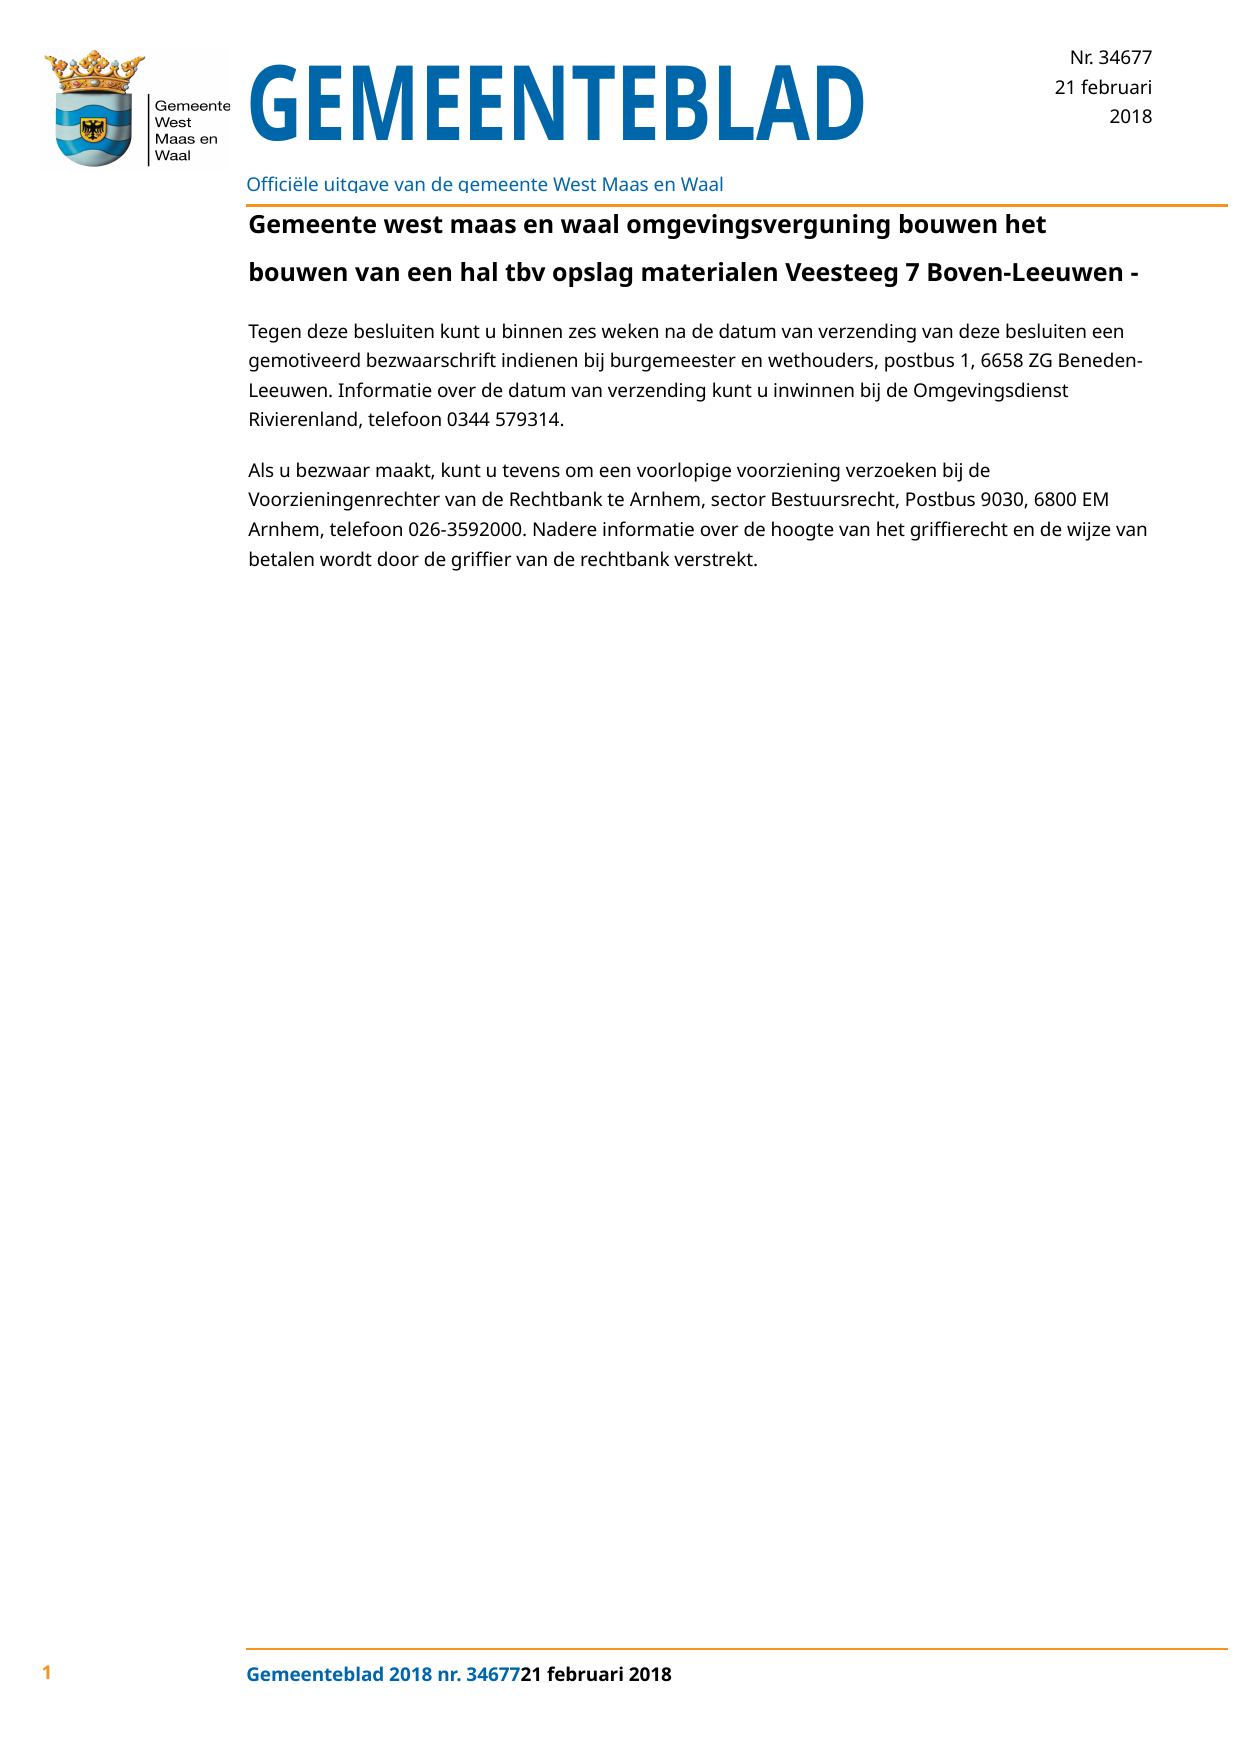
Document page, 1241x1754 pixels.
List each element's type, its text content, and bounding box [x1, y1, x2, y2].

picture [41, 47, 231, 172]
text Als u bezwaar maakt, kunt u tevens om een voorlopige voorziening verzoeken bij de Voorzieningenrechter van de Rechtbank te Arnhem, sector Bestuursrecht, Postbus 9030, 6800 EM Arnhem, telefoon 026-3592000. Nadere informatie over de hoogte van het griffierecht en de wijze van betalen wordt door de griffier van de rechtbank verstrekt. [248, 457, 1152, 572]
text Gemeente west maas en waal omgevingsverguning bouwen het bouwen van een hal tbv opslag materialen Veesteeg 7 Boven-Leeuwen - [248, 207, 1152, 288]
text Tegen deze besluiten kunt u binnen zes weken na de datum van verzending van deze besluiten een gemotiveerd bezwaarschrift indienen bij burgemeester en wethouders, postbus 1, 6658 ZG Beneden-Leeuwen. Informatie over de datum van verzending kunt u inwinnen bij de Omgevingsdienst Rivierenland, telefoon 0344 579314. [248, 318, 1152, 432]
